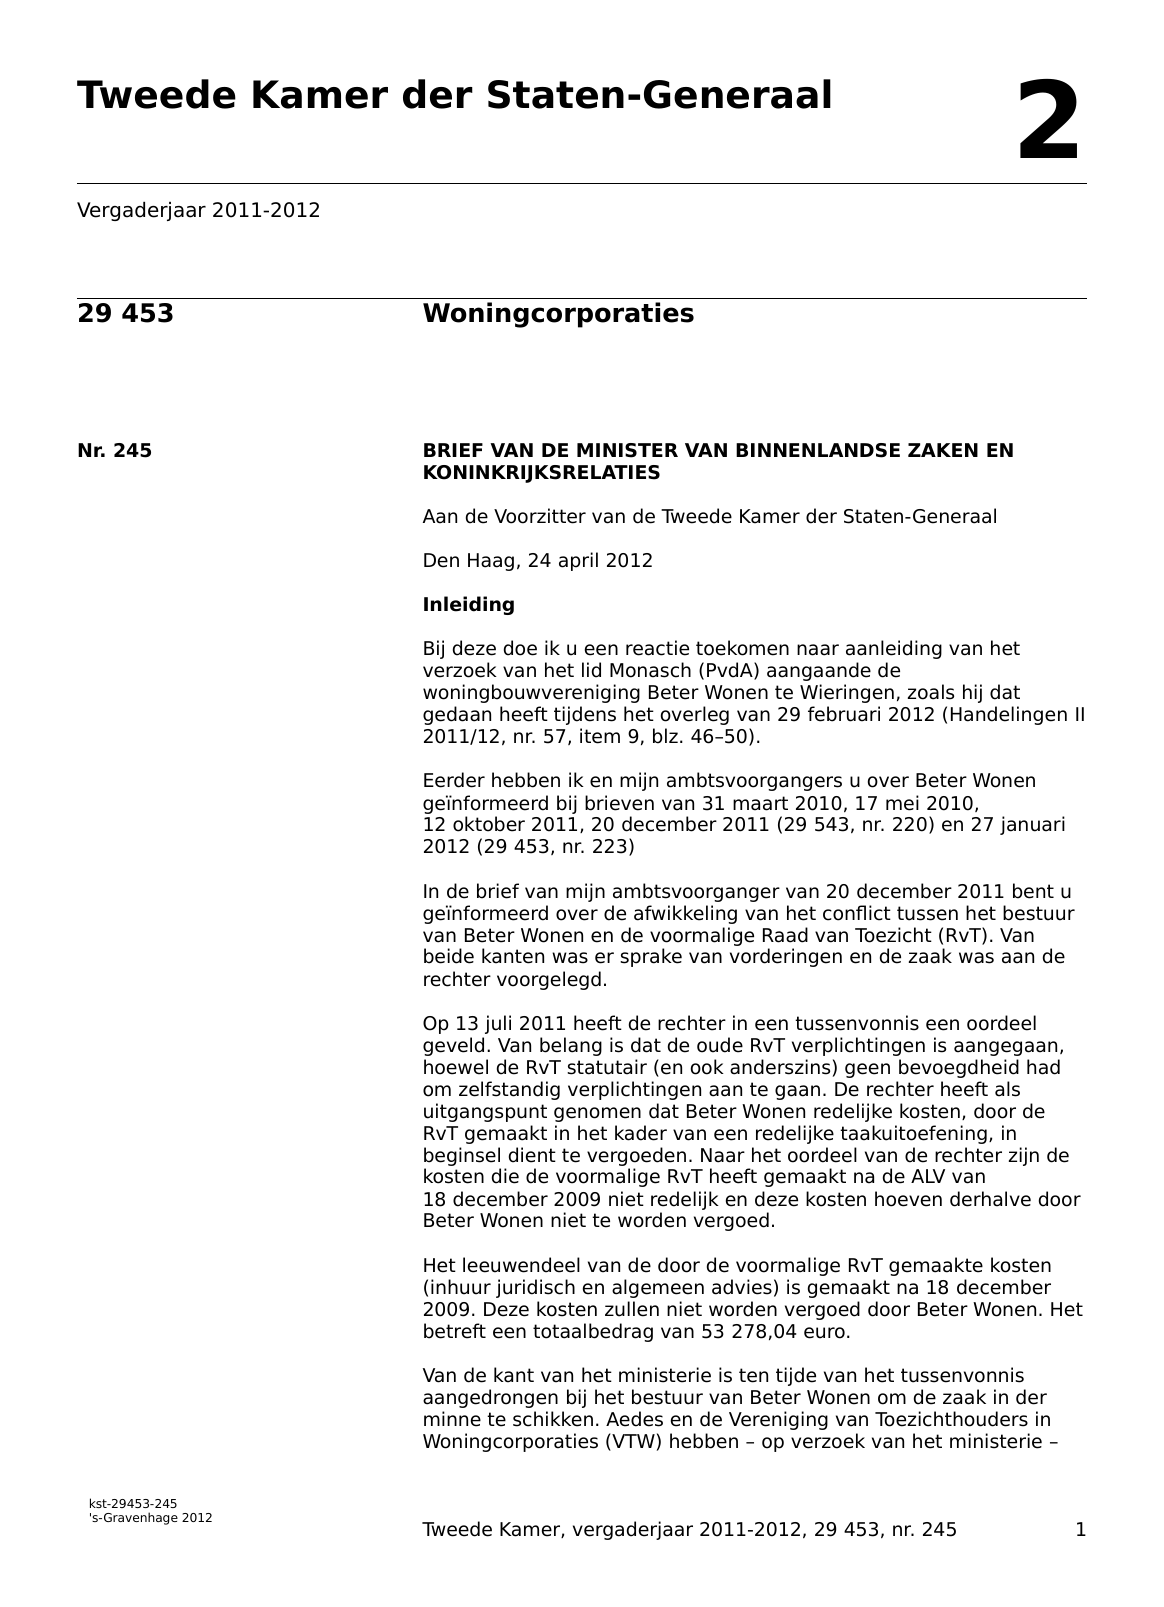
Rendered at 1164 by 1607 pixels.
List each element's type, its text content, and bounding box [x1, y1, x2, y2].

text 's-Gravenhage 2012 [88, 1511, 323, 1525]
text kst-29453-245 [88, 1497, 323, 1511]
text Het leeuwendeel van de door de voormalige RvT gemaakte kosten (inhuur juridisch en algemeen advies) is gemaakt na 18 december 2009. Deze kosten zullen niet worden vergoed door Beter Wonen. Het betreft een totaalbedrag van 53 278,04 euro. [422, 1254, 1087, 1342]
text Aan de Voorzitter van de Tweede Kamer der Staten-Generaal [422, 506, 1087, 528]
text Den Haag, 24 april 2012 [422, 550, 1087, 572]
text Bij deze doe ik u een reactie toekomen naar aanleiding van het verzoek van het lid Monasch (PvdA) aangaande de woningbouwvereniging Beter Wonen te Wieringen, zoals hij dat gedaan heeft tijdens het overleg van 29 februari 2012 (Handelingen II 2011/12, nr. 57, item 9, blz. 46–50). [422, 638, 1087, 748]
subtitle Inleiding [422, 594, 1087, 616]
subtitle 29 453 Woningcorporaties [77, 299, 1087, 329]
text Eerder hebben ik en mijn ambtsvoorgangers u over Beter Wonen geïnformeerd bij brieven van 31 maart 2010, 17 mei 2010, 12 oktober 2011, 20 december 2011 (29 543, nr. 220) en 27 januari 2012 (29 453, nr. 223) [422, 770, 1087, 858]
text In de brief van mijn ambtsvoorganger van 20 december 2011 bent u geïnformeerd over de afwikkeling van het conflict tussen het bestuur van Beter Wonen en de voormalige Raad van Toezicht (RvT). Van beide kanten was er sprake van vorderingen en de zaak was aan de rechter voorgelegd. [422, 881, 1087, 990]
text Van de kant van het ministerie is ten tijde van het tussenvonnis aangedrongen bij het bestuur van Beter Wonen om de zaak in der minne te schikken. Aedes en de Vereniging van Toezichthouders in Woningcorporaties (VTW) hebben – op verzoek van het ministerie – [422, 1365, 1087, 1453]
text Op 13 juli 2011 heeft de rechter in een tussenvonnis een oordeel geveld. Van belang is dat de oude RvT verplichtingen is aangegaan, hoewel de RvT statutair (en ook anderszins) geen bevoegdheid had om zelfstandig verplichtingen aan te gaan. De rechter heeft als uitgangspunt genomen dat Beter Wonen redelijke kosten, door de RvT gemaakt in het kader van een redelijke taakuitoefening, in beginsel dient te vergoeden. Naar het oordeel van de rechter zijn de kosten die de voormalige RvT heeft gemaakt na de ALV van 18 december 2009 niet redelijk en deze kosten hoeven derhalve door Beter Wonen niet te worden vergoed. [422, 1013, 1087, 1232]
table_header Tweede Kamer der Staten-Generaal [77, 59, 886, 183]
subtitle Nr. 245 BRIEF VAN DE MINISTER VAN BINNENLANDSE ZAKEN EN KONINKRIJKSRELATIES [77, 440, 1087, 484]
table_cell Vergaderjaar 2011-2012 [77, 184, 1087, 298]
table_header 2 [886, 59, 1087, 183]
